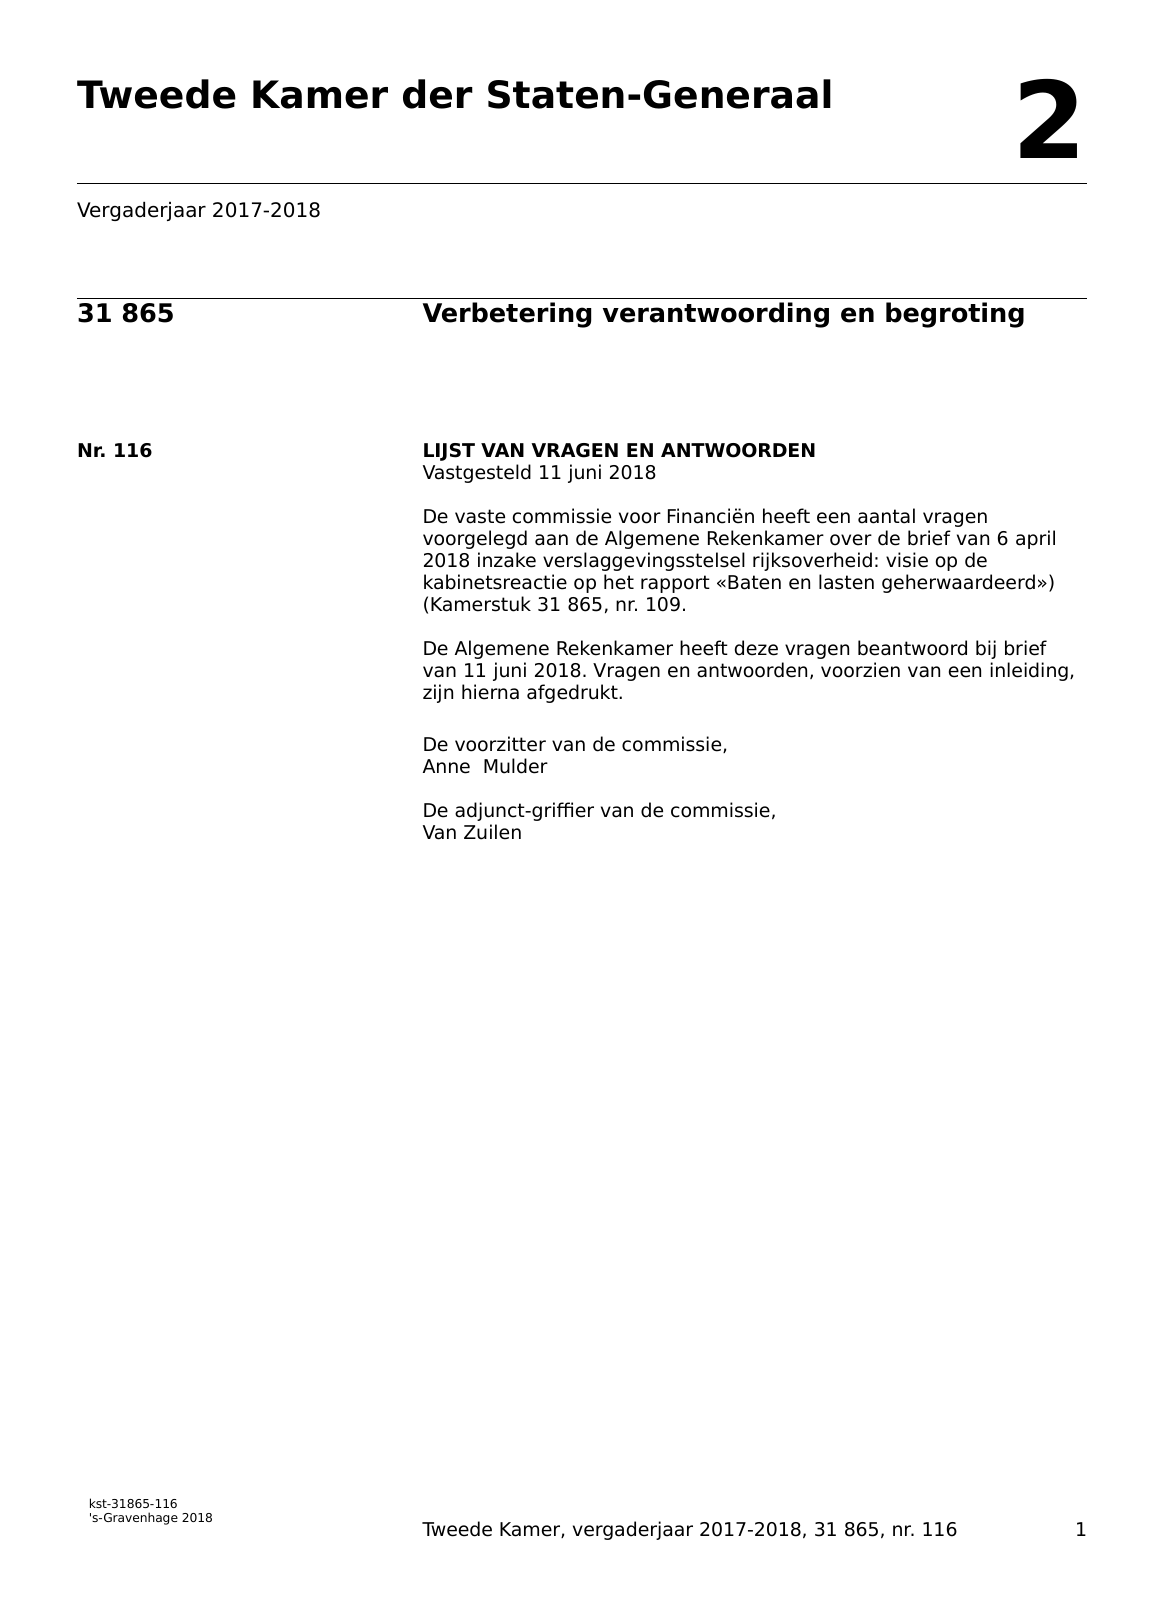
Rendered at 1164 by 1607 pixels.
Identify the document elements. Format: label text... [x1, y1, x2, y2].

table_header Tweede Kamer der Staten-Generaal [77, 59, 886, 183]
text Vastgesteld 11 juni 2018 [422, 462, 1087, 484]
text De Algemene Rekenkamer heeft deze vragen beantwoord bij brief van 11 juni 2018. Vragen en antwoorden, voorzien van een inleiding, zijn hierna afgedrukt. [422, 638, 1087, 704]
text De adjunct-griffier van de commissie, Van Zuilen [422, 800, 1087, 844]
subtitle Nr. 116 LIJST VAN VRAGEN EN ANTWOORDEN [77, 440, 1087, 462]
text De voorzitter van de commissie, Anne Mulder [422, 734, 1087, 778]
table_cell Vergaderjaar 2017-2018 [77, 184, 1087, 298]
text kst-31865-116 [88, 1497, 323, 1511]
text 's-Gravenhage 2018 [88, 1511, 323, 1525]
table_header 2 [886, 59, 1087, 183]
subtitle 31 865 Verbetering verantwoording en begroting [77, 299, 1087, 329]
text De vaste commissie voor Financiën heeft een aantal vragen voorgelegd aan de Algemene Rekenkamer over de brief van 6 april 2018 inzake verslaggevingsstelsel rijksoverheid: visie op de kabinetsreactie op het rapport «Baten en lasten geherwaardeerd») (Kamerstuk 31 865, nr. 109. [422, 506, 1087, 616]
